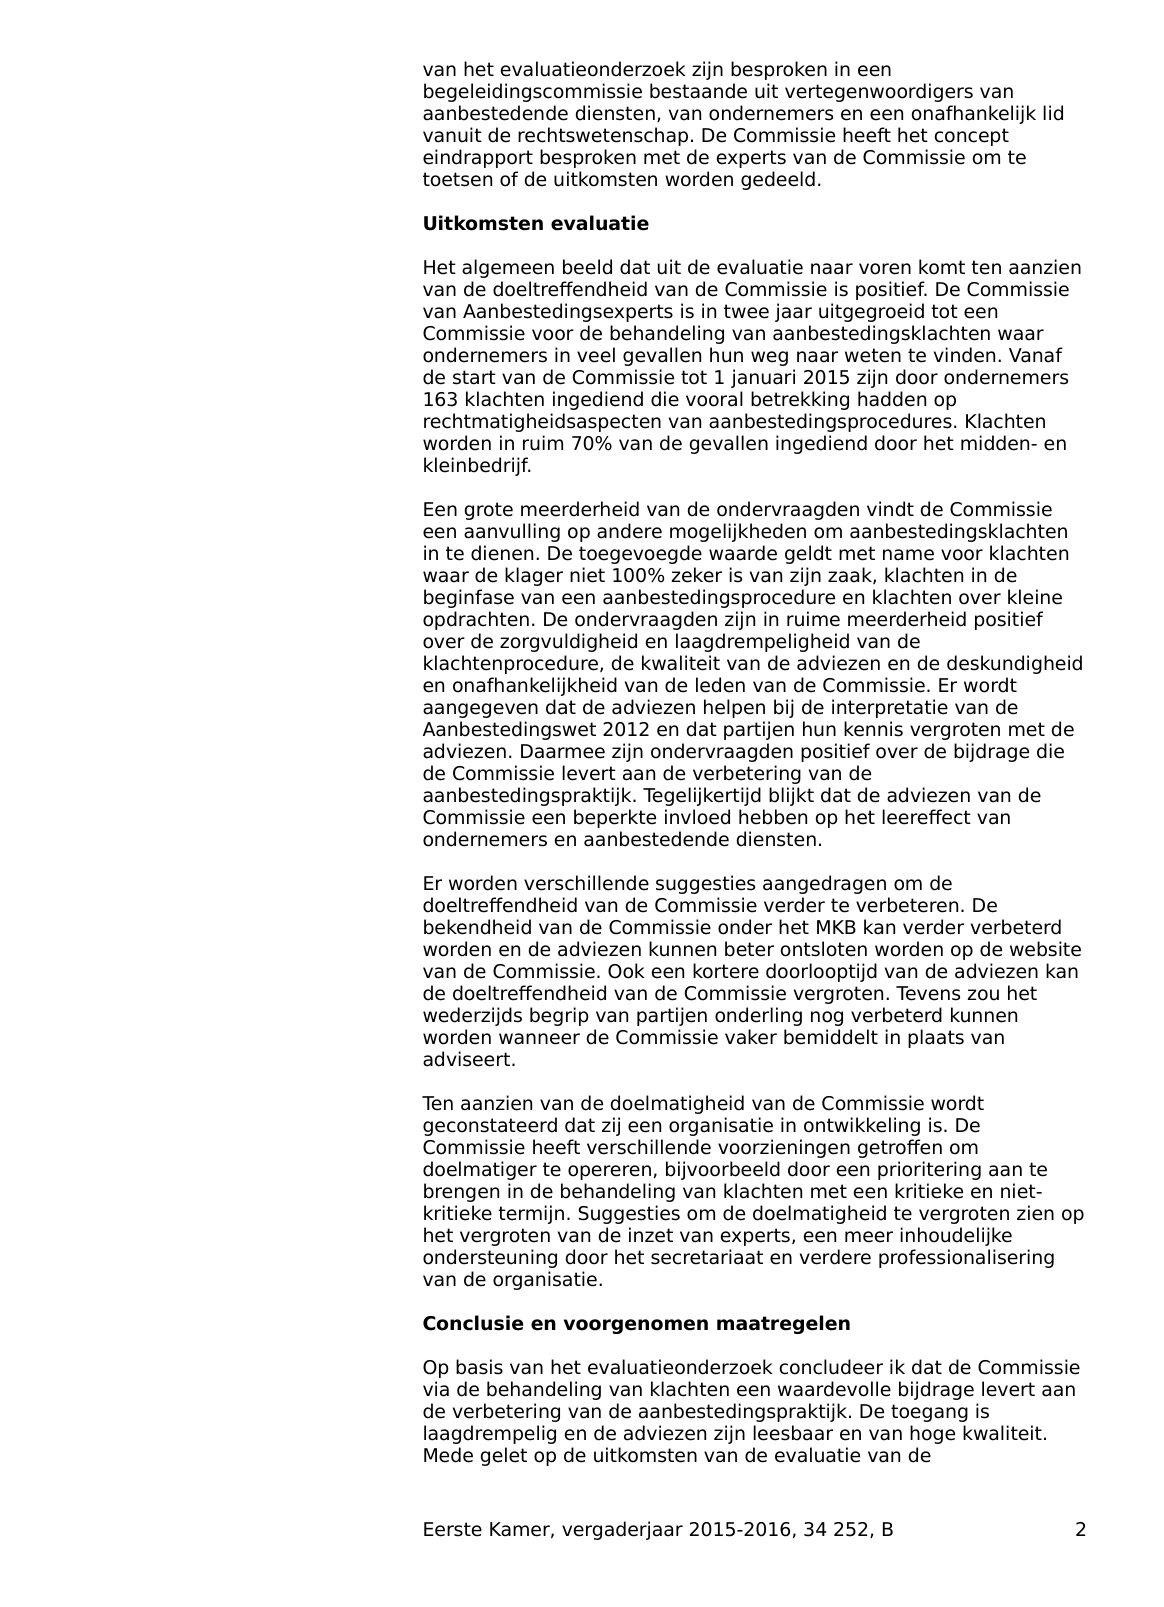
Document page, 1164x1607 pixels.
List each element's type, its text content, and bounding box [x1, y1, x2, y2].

subtitle Conclusie en voorgenomen maatregelen [422, 1313, 1087, 1335]
subtitle Uitkomsten evaluatie [422, 213, 1087, 235]
text van het evaluatieonderzoek zijn besproken in een begeleidingscommissie bestaande uit vertegenwoordigers van aanbestedende diensten, van ondernemers en een onafhankelijk lid vanuit de rechtswetenschap. De Commissie heeft het concept eindrapport besproken met de experts van de Commissie om te toetsen of de uitkomsten worden gedeeld. [422, 59, 1087, 191]
text Op basis van het evaluatieonderzoek concludeer ik dat de Commissie via de behandeling van klachten een waardevolle bijdrage levert aan de verbetering van de aanbestedingspraktijk. De toegang is laagdrempelig en de adviezen zijn leesbaar en van hoge kwaliteit. Mede gelet op de uitkomsten van de evaluatie van de [422, 1357, 1087, 1467]
text Ten aanzien van de doelmatigheid van de Commissie wordt geconstateerd dat zij een organisatie in ontwikkeling is. De Commissie heeft verschillende voorzieningen getroffen om doelmatiger te opereren, bijvoorbeeld door een prioritering aan te brengen in de behandeling van klachten met een kritieke en niet-kritieke termijn. Suggesties om de doelmatigheid te vergroten zien op het vergroten van de inzet van experts, een meer inhoudelijke ondersteuning door het secretariaat en verdere professionalisering van de organisatie. [422, 1093, 1087, 1291]
text Er worden verschillende suggesties aangedragen om de doeltreffendheid van de Commissie verder te verbeteren. De bekendheid van de Commissie onder het MKB kan verder verbeterd worden en de adviezen kunnen beter ontsloten worden op de website van de Commissie. Ook een kortere doorlooptijd van de adviezen kan de doeltreffendheid van de Commissie vergroten. Tevens zou het wederzijds begrip van partijen onderling nog verbeterd kunnen worden wanneer de Commissie vaker bemiddelt in plaats van adviseert. [422, 873, 1087, 1071]
text Een grote meerderheid van de ondervraagden vindt de Commissie een aanvulling op andere mogelijkheden om aanbestedingsklachten in te dienen. De toegevoegde waarde geldt met name voor klachten waar de klager niet 100% zeker is van zijn zaak, klachten in de beginfase van een aanbestedingsprocedure en klachten over kleine opdrachten. De ondervraagden zijn in ruime meerderheid positief over de zorgvuldigheid en laagdrempeligheid van de klachtenprocedure, de kwaliteit van de adviezen en de deskundigheid en onafhankelijkheid van de leden van de Commissie. Er wordt aangegeven dat de adviezen helpen bij de interpretatie van de Aanbestedingswet 2012 en dat partijen hun kennis vergroten met de adviezen. Daarmee zijn ondervraagden positief over de bijdrage die de Commissie levert aan de verbetering van de aanbestedingspraktijk. Tegelijkertijd blijkt dat de adviezen van de Commissie een beperkte invloed hebben op het leereffect van ondernemers en aanbestedende diensten. [422, 499, 1087, 851]
text Het algemeen beeld dat uit de evaluatie naar voren komt ten aanzien van de doeltreffendheid van de Commissie is positief. De Commissie van Aanbestedingsexperts is in twee jaar uitgegroeid tot een Commissie voor de behandeling van aanbestedingsklachten waar ondernemers in veel gevallen hun weg naar weten te vinden. Vanaf de start van de Commissie tot 1 januari 2015 zijn door ondernemers 163 klachten ingediend die vooral betrekking hadden op rechtmatigheidsaspecten van aanbestedingsprocedures. Klachten worden in ruim 70% van de gevallen ingediend door het midden- en kleinbedrijf. [422, 257, 1087, 477]
